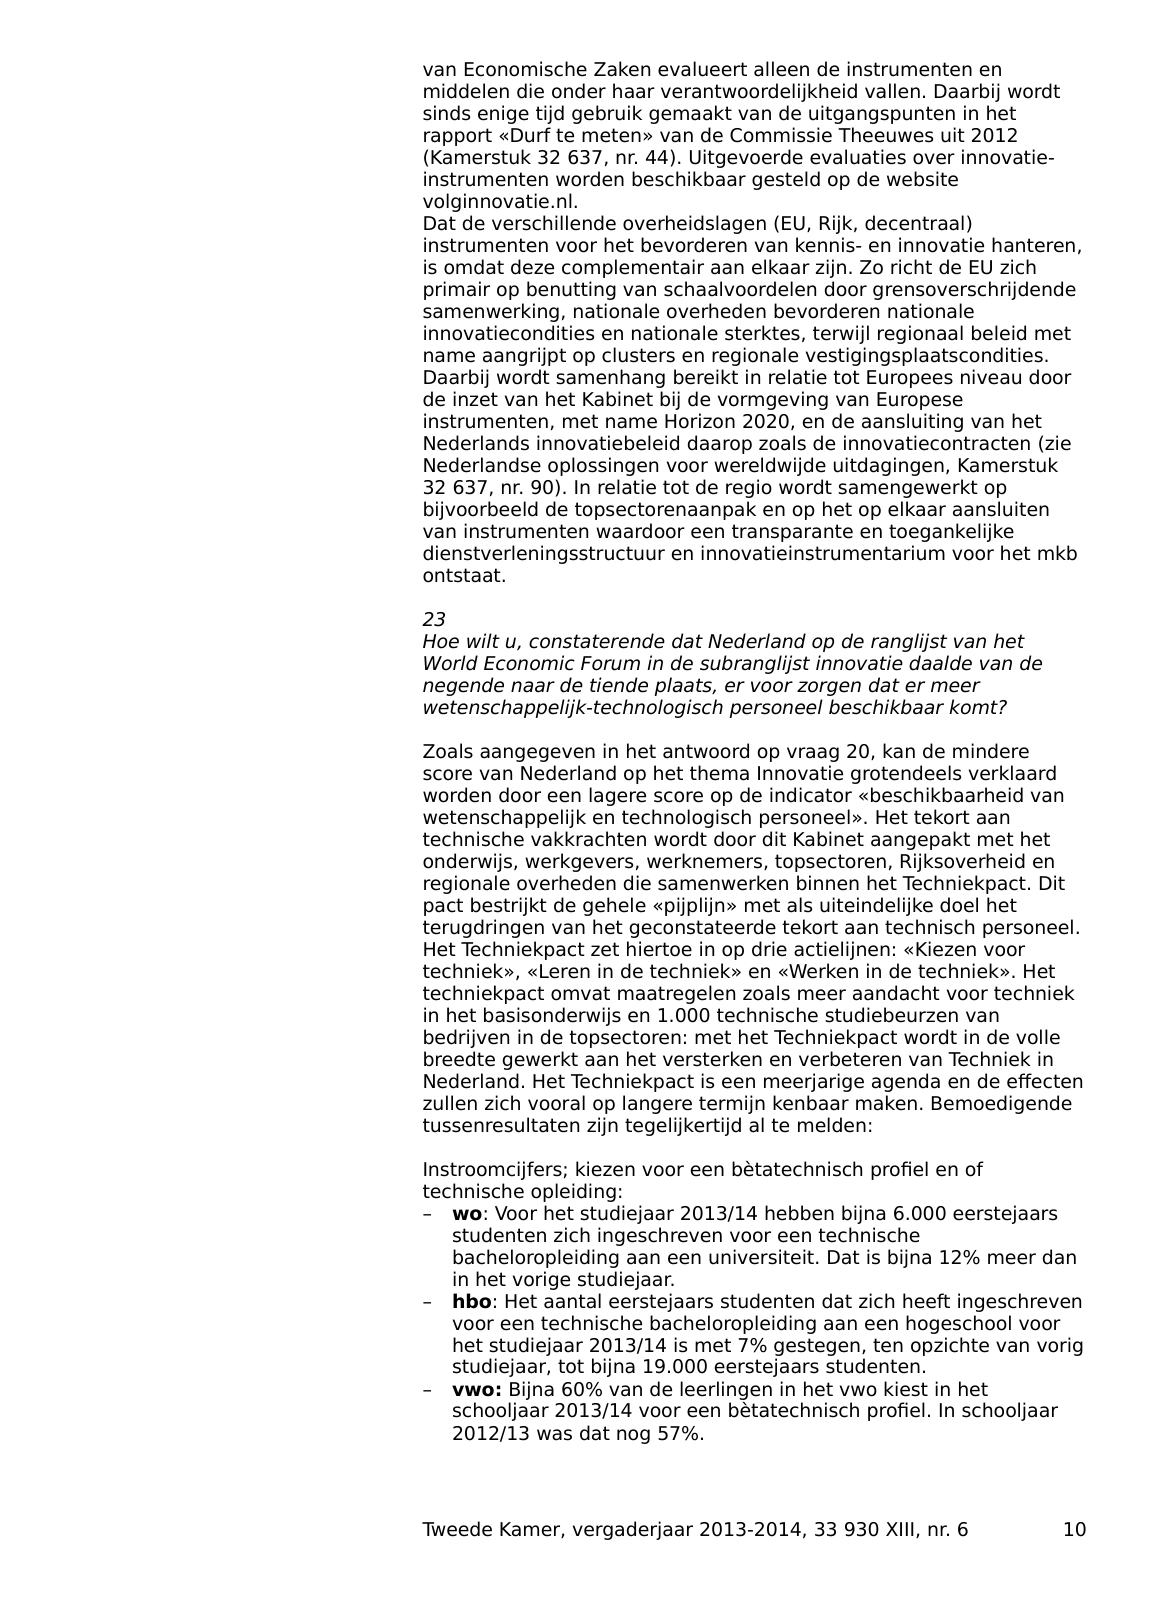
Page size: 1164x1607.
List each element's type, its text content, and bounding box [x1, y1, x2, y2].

text Dat de verschillende overheidslagen (EU, Rijk, decentraal) instrumenten voor het bevorderen van kennis- en innovatie hanteren, is omdat deze complementair aan elkaar zijn. Zo richt de EU zich primair op benutting van schaalvoordelen door grensoverschrijdende samenwerking, nationale overheden bevorderen nationale innovatiecondities en nationale sterktes, terwijl regionaal beleid met name aangrijpt op clusters en regionale vestigingsplaatscondities. Daarbij wordt samenhang bereikt in relatie tot Europees niveau door de inzet van het Kabinet bij de vormgeving van Europese instrumenten, met name Horizon 2020, en de aansluiting van het Nederlands innovatiebeleid daarop zoals de innovatiecontracten (zie Nederlandse oplossingen voor wereldwijde uitdagingen, Kamerstuk 32 637, nr. 90). In relatie tot de regio wordt samengewerkt op bijvoorbeeld de topsectorenaanpak en op het op elkaar aansluiten van instrumenten waardoor een transparante en toegankelijke dienstverleningsstructuur en innovatieinstrumentarium voor het mkb ontstaat. [422, 213, 1087, 587]
text Instroomcijfers; kiezen voor een bètatechnisch profiel en of technische opleiding: [422, 1159, 1087, 1203]
text van Economische Zaken evalueert alleen de instrumenten en middelen die onder haar verantwoordelijkheid vallen. Daarbij wordt sinds enige tijd gebruik gemaakt van de uitgangspunten in het rapport «Durf te meten» van de Commissie Theeuwes uit 2012 (Kamerstuk 32 637, nr. 44). Uitgevoerde evaluaties over innovatie-instrumenten worden beschikbaar gesteld op de website volginnovatie.nl. [422, 59, 1087, 213]
text Zoals aangegeven in het antwoord op vraag 20, kan de mindere score van Nederland op het thema Innovatie grotendeels verklaard worden door een lagere score op de indicator «beschikbaarheid van wetenschappelijk en technologisch personeel». Het tekort aan technische vakkrachten wordt door dit Kabinet aangepakt met het onderwijs, werkgevers, werknemers, topsectoren, Rijksoverheid en regionale overheden die samenwerken binnen het Techniekpact. Dit pact bestrijkt de gehele «pijplijn» met als uiteindelijke doel het terugdringen van het geconstateerde tekort aan technisch personeel. Het Techniekpact zet hiertoe in op drie actielijnen: «Kiezen voor techniek», «Leren in de techniek» en «Werken in de techniek». Het techniekpact omvat maatregelen zoals meer aandacht voor techniek in het basisonderwijs en 1.000 technische studiebeurzen van bedrijven in de topsectoren: met het Techniekpact wordt in de volle breedte gewerkt aan het versterken en verbeteren van Techniek in Nederland. Het Techniekpact is een meerjarige agenda en de effecten zullen zich vooral op langere termijn kenbaar maken. Bemoedigende tussenresultaten zijn tegelijkertijd al te melden: [422, 741, 1087, 1136]
text – vwo: Bijna 60% van de leerlingen in het vwo kiest in het schooljaar 2013/14 voor een bètatechnisch profiel. In schooljaar 2012/13 was dat nog 57%. [422, 1378, 1087, 1444]
text – wo: Voor het studiejaar 2013/14 hebben bijna 6.000 eerstejaars studenten zich ingeschreven voor een technische bacheloropleiding aan een universiteit. Dat is bijna 12% meer dan in het vorige studiejaar. [422, 1203, 1087, 1291]
text 23 [422, 609, 1087, 631]
text Hoe wilt u, constaterende dat Nederland op de ranglijst van het World Economic Forum in de subranglijst innovatie daalde van de negende naar de tiende plaats, er voor zorgen dat er meer wetenschappelijk-technologisch personeel beschikbaar komt? [422, 631, 1087, 719]
text – hbo: Het aantal eerstejaars studenten dat zich heeft ingeschreven voor een technische bacheloropleiding aan een hogeschool voor het studiejaar 2013/14 is met 7% gestegen, ten opzichte van vorig studiejaar, tot bijna 19.000 eerstejaars studenten. [422, 1291, 1087, 1378]
